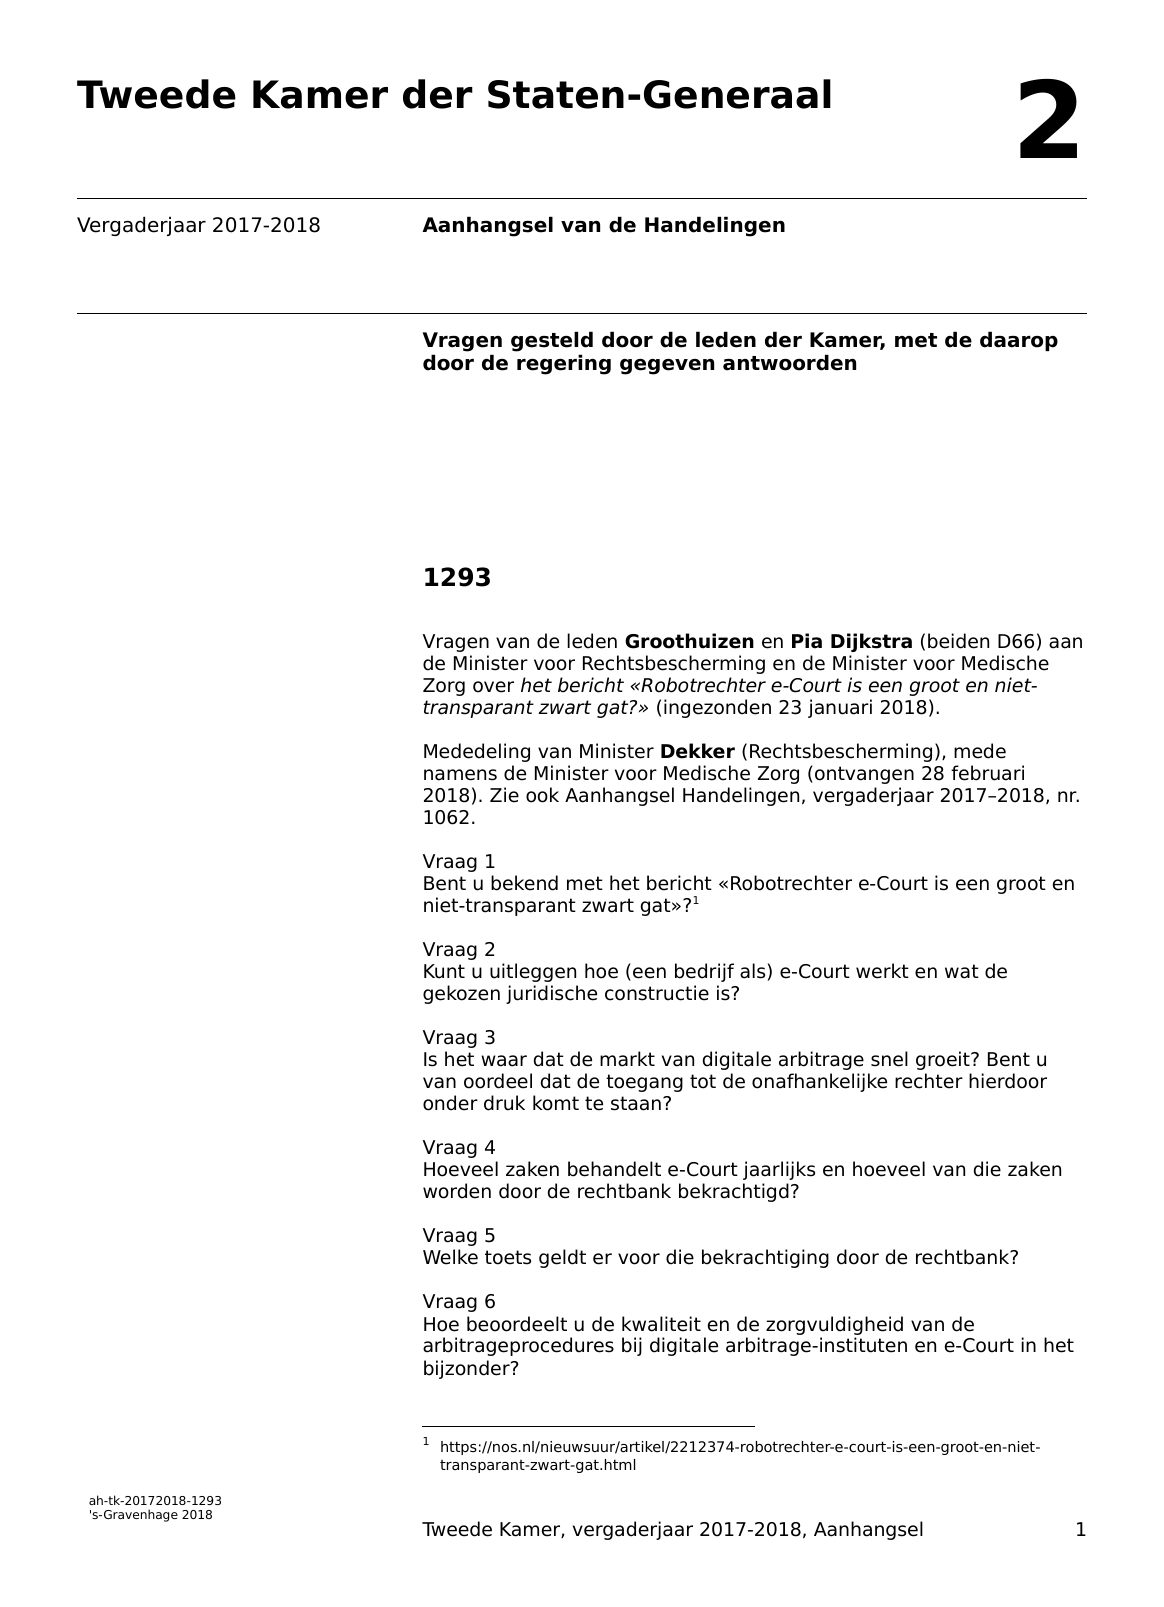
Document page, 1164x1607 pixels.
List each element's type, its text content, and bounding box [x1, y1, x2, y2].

text Bent u bekend met het bericht «Robotrechter e-Court is een groot en niet-transparant zwart gat»? [422, 873, 1087, 917]
text Hoe beoordeelt u de kwaliteit en de zorgvuldigheid van de arbitrageprocedures bij digitale arbitrage-instituten en e-Court in het bijzonder? [422, 1313, 1087, 1379]
text Hoeveel zaken behandelt e-Court jaarlijks en hoeveel van die zaken worden door de rechtbank bekrachtigd? [422, 1159, 1087, 1203]
text 's-Gravenhage 2018 [88, 1508, 323, 1522]
table_cell [77, 314, 422, 376]
text Kunt u uitleggen hoe (een bedrijf als) e-Court werkt en wat de gekozen juridische constructie is? [422, 961, 1087, 1005]
text Vragen van de leden Groothuizen en Pia Dijkstra (beiden D66) aan de Minister voor Rechtsbescherming en de Minister voor Medische Zorg over het bericht «Robotrechter e-Court is een groot en niet-transparant zwart gat?» (ingezonden 23 januari 2018). [422, 631, 1087, 718]
table_cell Vragen gesteld door de leden der Kamer, met de daarop door de regering gegeven antwoorden [422, 314, 1087, 376]
text Vraag 4 [422, 1137, 1087, 1159]
text Vraag 3 [422, 1027, 1087, 1049]
table_header 2 [886, 59, 1087, 198]
text ah-tk-20172018-1293 [88, 1494, 323, 1508]
text 1293 [422, 563, 1087, 592]
text Is het waar dat de markt van digitale arbitrage snel groeit? Bent u van oordeel dat de toegang tot de onafhankelijke rechter hierdoor onder druk komt te staan? [422, 1049, 1087, 1115]
text https://nos.nl/nieuwsuur/artikel/2212374-robotrechter-e-court-is-een-groot-en-niet-transparant-zwart-gat.html [422, 1435, 1087, 1474]
table_cell Vergaderjaar 2017-2018 [77, 199, 422, 313]
table_header Tweede Kamer der Staten-Generaal [77, 59, 886, 198]
text Vraag 2 [422, 939, 1087, 961]
text Vraag 5 [422, 1225, 1087, 1247]
table_cell Aanhangsel van de Handelingen [422, 199, 1087, 313]
text Mededeling van Minister Dekker (Rechtsbescherming), mede namens de Minister voor Medische Zorg (ontvangen 28 februari 2018). Zie ook Aanhangsel Handelingen, vergaderjaar 2017–2018, nr. 1062. [422, 741, 1087, 829]
text Vraag 1 [422, 851, 1087, 873]
text Vraag 6 [422, 1291, 1087, 1313]
text Welke toets geldt er voor die bekrachtiging door de rechtbank? [422, 1247, 1087, 1269]
